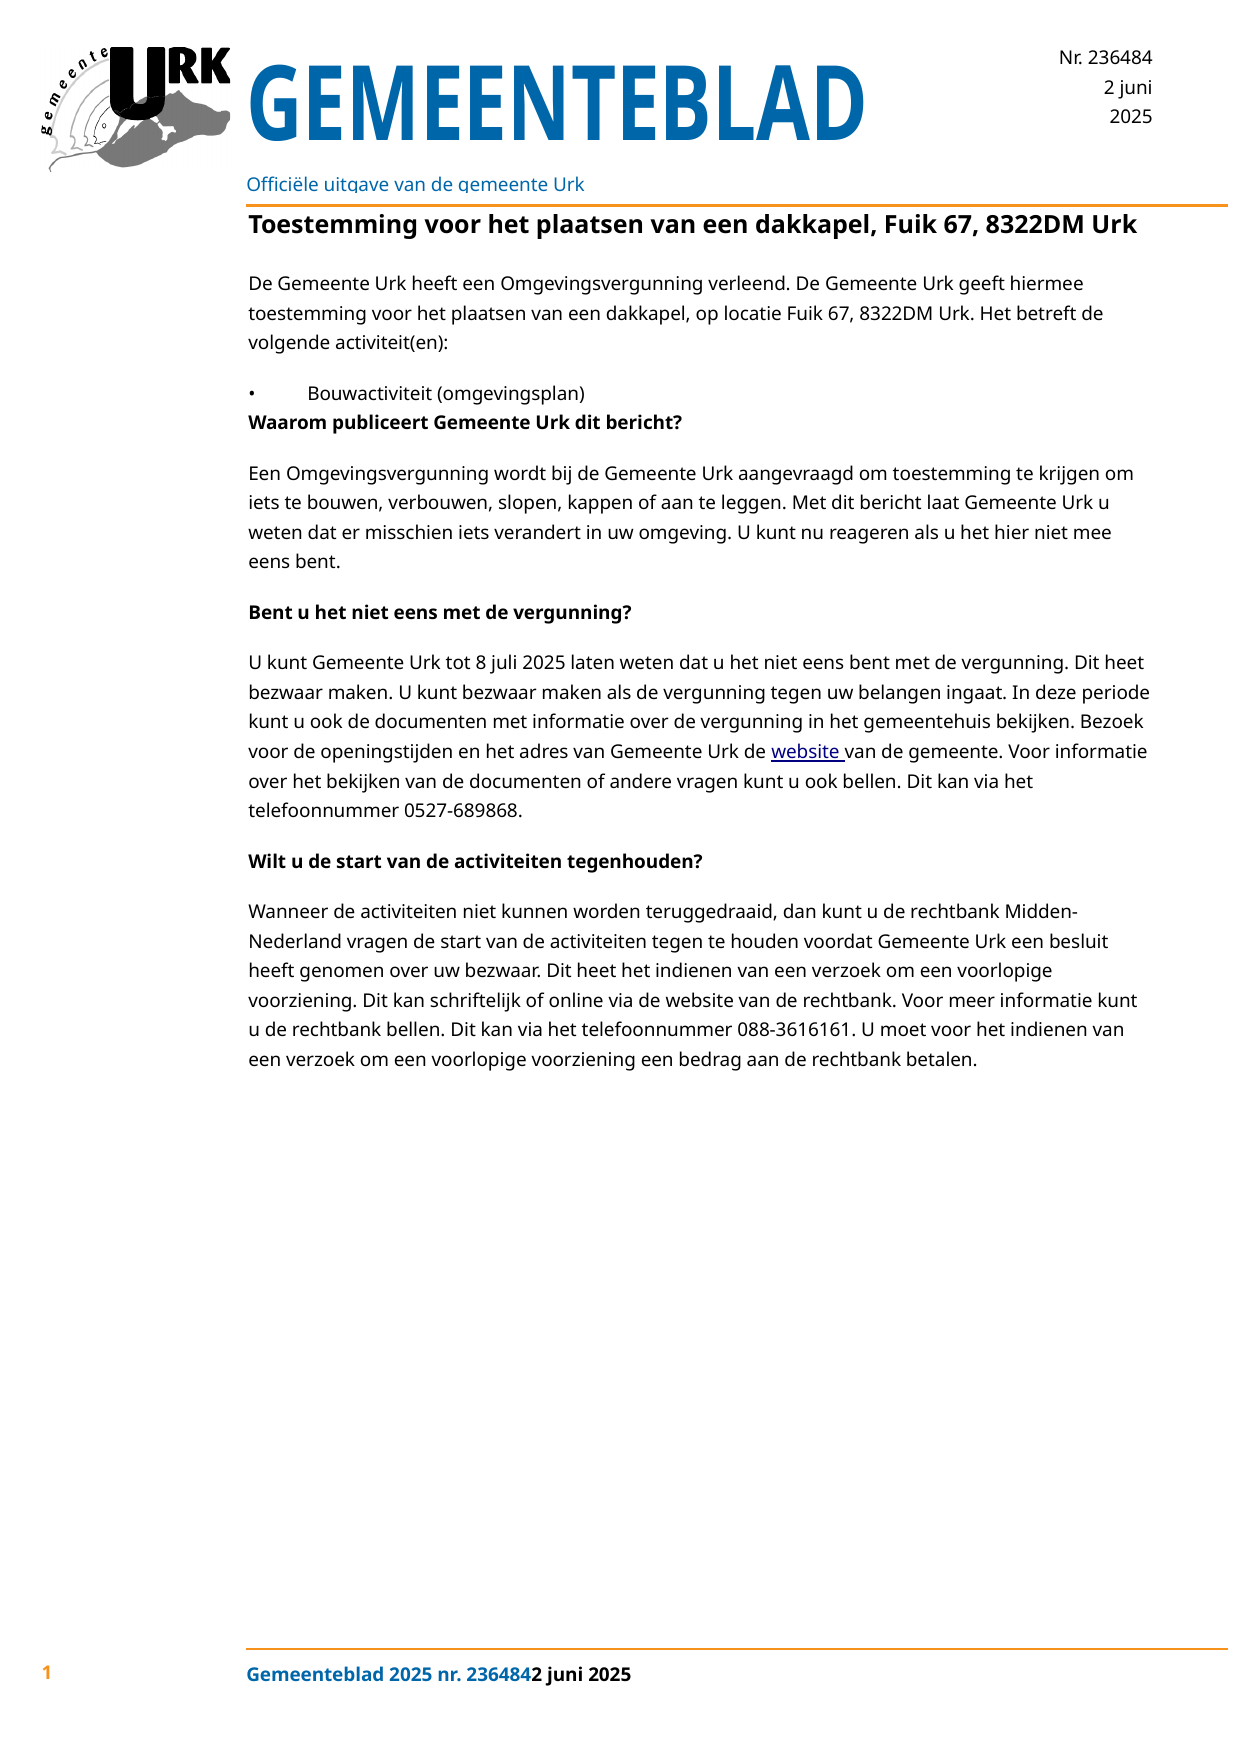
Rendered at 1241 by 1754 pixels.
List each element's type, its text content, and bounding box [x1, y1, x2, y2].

picture [41, 47, 231, 172]
text Toestemming voor het plaatsen van een dakkapel, Fuik 67, 8322DM Urk [248, 207, 1152, 241]
text Waarom publiceert Gemeente Urk dit bericht? [248, 409, 1152, 435]
text Bent u het niet eens met de vergunning? [248, 599, 1152, 625]
list Bouwactiviteit (omgevingsplan) [248, 380, 1152, 406]
text De Gemeente Urk heeft een Omgevingsvergunning verleend. De Gemeente Urk geeft hiermee toestemming voor het plaatsen van een dakkapel, op locatie Fuik 67, 8322DM Urk. Het betreft de volgende activiteit(en): [248, 270, 1152, 355]
text Wilt u de start van de activiteiten tegenhouden? [248, 848, 1152, 873]
text Een Omgevingsvergunning wordt bij de Gemeente Urk aangevraagd om toestemming te krijgen om iets te bouwen, verbouwen, slopen, kappen of aan te leggen. Met dit bericht laat Gemeente Urk u weten dat er misschien iets verandert in uw omgeving. U kunt nu reageren als u het hier niet mee eens bent. [248, 460, 1152, 574]
text Wanneer de activiteiten niet kunnen worden teruggedraaid, dan kunt u de rechtbank Midden-Nederland vragen de start van de activiteiten tegen te houden voordat Gemeente Urk een besluit heeft genomen over uw bezwaar. Dit heet het indienen van een verzoek om een voorlopige voorziening. Dit kan schriftelijk of online via de website van de rechtbank. Voor meer informatie kunt u de rechtbank bellen. Dit kan via het telefoonnummer 088-3616161. U moet voor het indienen van een verzoek om een voorlopige voorziening een bedrag aan de rechtbank betalen. [248, 898, 1152, 1072]
text U kunt Gemeente Urk tot 8 juli 2025 laten weten dat u het niet eens bent met de vergunning. Dit heet bezwaar maken. U kunt bezwaar maken als de vergunning tegen uw belangen ingaat. In deze periode kunt u ook de documenten met informatie over de vergunning in het gemeentehuis bekijken. Bezoek voor de openingstijden en het adres van Gemeente Urk de website van de gemeente. Voor informatie over het bekijken van de documenten of andere vragen kunt u ook bellen. Dit kan via het telefoonnummer 0527-689868. [248, 649, 1152, 823]
